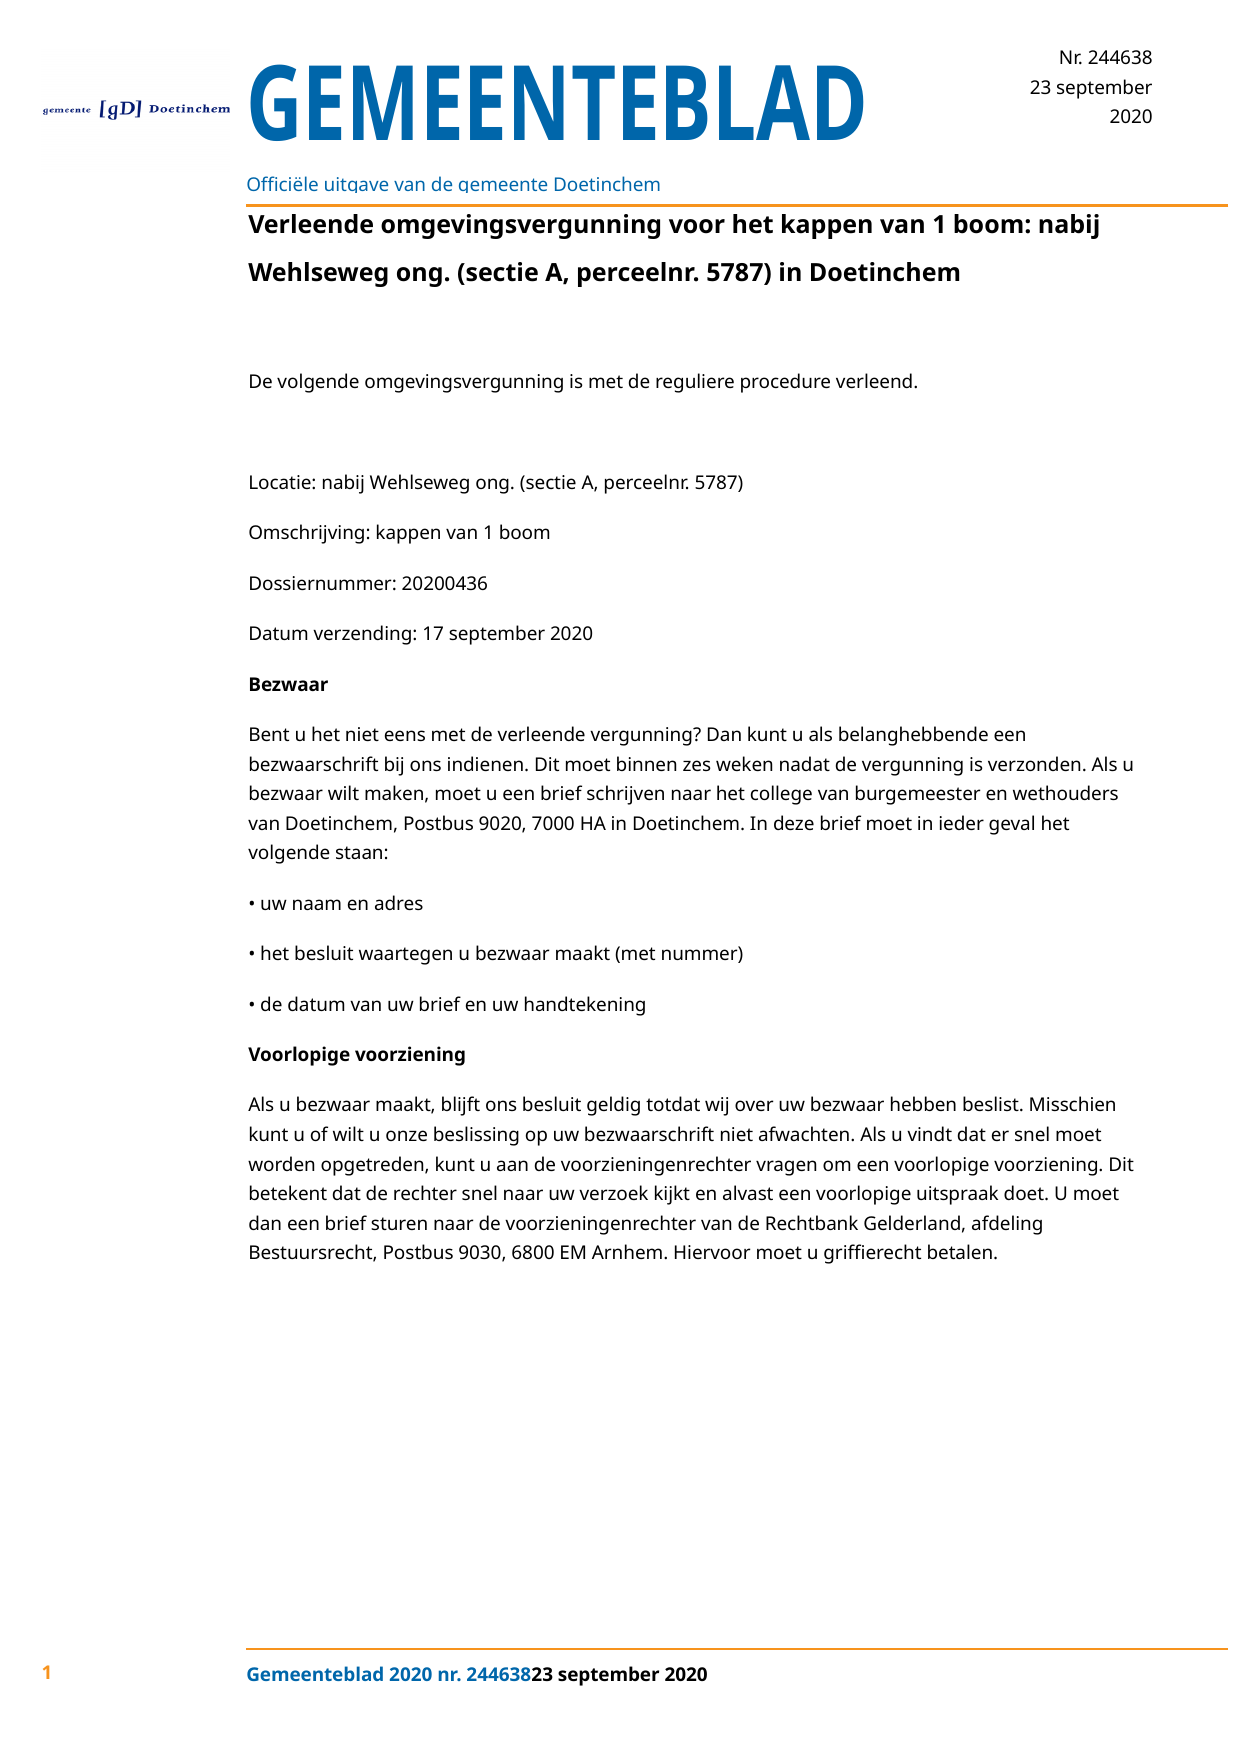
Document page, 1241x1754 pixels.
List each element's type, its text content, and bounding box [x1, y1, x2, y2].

text Voorlopige voorziening [248, 1041, 1152, 1067]
text Verleende omgevingsvergunning voor het kappen van 1 boom: nabij Wehlseweg ong. (sectie A, perceelnr. 5787) in Doetinchem [248, 207, 1152, 288]
text Als u bezwaar maakt, blijft ons besluit geldig totdat wij over uw bezwaar hebben beslist. Misschien kunt u of wilt u onze beslissing op uw bezwaarschrift niet afwachten. Als u vindt dat er snel moet worden opgetreden, kunt u aan de voorzieningenrechter vragen om een voorlopige voorziening. Dit betekent dat de rechter snel naar uw verzoek kijkt en alvast een voorlopige uitspraak doet. U moet dan een brief sturen naar de voorzieningenrechter van de Rechtbank Gelderland, afdeling Bestuursrecht, Postbus 9030, 6800 EM Arnhem. Hiervoor moet u griffierecht betalen. [248, 1092, 1152, 1265]
text Locatie: nabij Wehlseweg ong. (sectie A, perceelnr. 5787) [248, 469, 1152, 495]
text De volgende omgevingsvergunning is met de reguliere procedure verleend. [248, 368, 1152, 394]
text Dossiernummer: 20200436 [248, 570, 1152, 596]
text Omschrijving: kappen van 1 boom [248, 519, 1152, 545]
text Bezwaar [248, 671, 1152, 697]
text • het besluit waartegen u bezwaar maakt (met nummer) [248, 940, 1152, 966]
text Bent u het niet eens met de verleende vergunning? Dan kunt u als belanghebbende een bezwaarschrift bij ons indienen. Dit moet binnen zes weken nadat de vergunning is verzonden. Als u bezwaar wilt maken, moet u een brief schrijven naar het college van burgemeester en wethouders van Doetinchem, Postbus 9020, 7000 HA in Doetinchem. In deze brief moet in ieder geval het volgende staan: [248, 721, 1152, 865]
text • de datum van uw brief en uw handtekening [248, 991, 1152, 1017]
picture [41, 47, 231, 172]
text Datum verzending: 17 september 2020 [248, 620, 1152, 646]
text • uw naam en adres [248, 890, 1152, 916]
